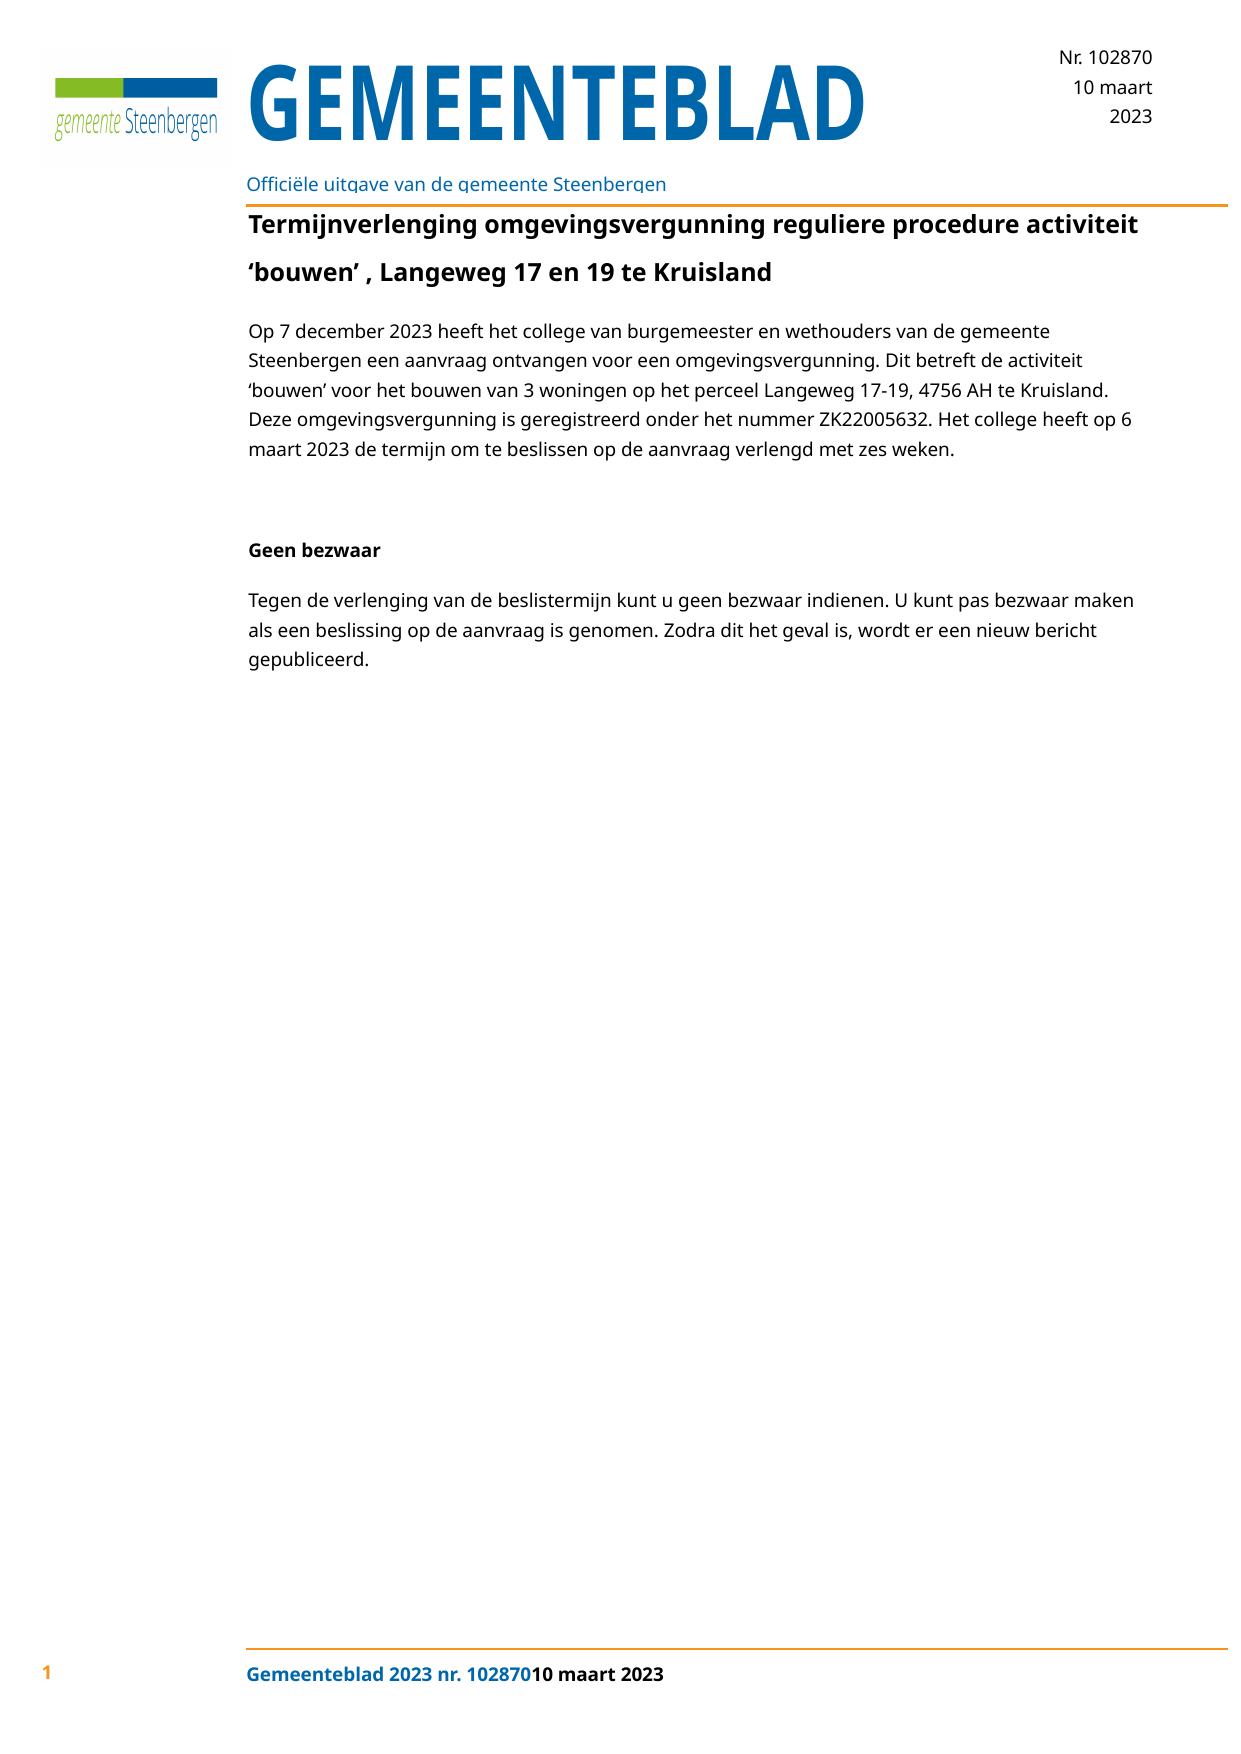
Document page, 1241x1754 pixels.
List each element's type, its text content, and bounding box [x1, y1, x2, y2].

text Geen bezwaar [248, 537, 1152, 563]
text Tegen de verlenging van de beslistermijn kunt u geen bezwaar indienen. U kunt pas bezwaar maken als een beslissing op de aanvraag is genomen. Zodra dit het geval is, wordt er een nieuw bericht gepubliceerd. [248, 587, 1152, 672]
picture [41, 47, 231, 172]
text Termijnverlenging omgevingsvergunning reguliere procedure activiteit ‘bouwen’ , Langeweg 17 en 19 te Kruisland [248, 207, 1152, 288]
text Op 7 december 2023 heeft het college van burgemeester en wethouders van de gemeente Steenbergen een aanvraag ontvangen voor een omgevingsvergunning. Dit betreft de activiteit ‘bouwen’ voor het bouwen van 3 woningen op het perceel Langeweg 17-19, 4756 AH te Kruisland. Deze omgevingsvergunning is geregistreerd onder het nummer ZK22005632. Het college heeft op 6 maart 2023 de termijn om te beslissen op de aanvraag verlengd met zes weken. [248, 318, 1152, 462]
